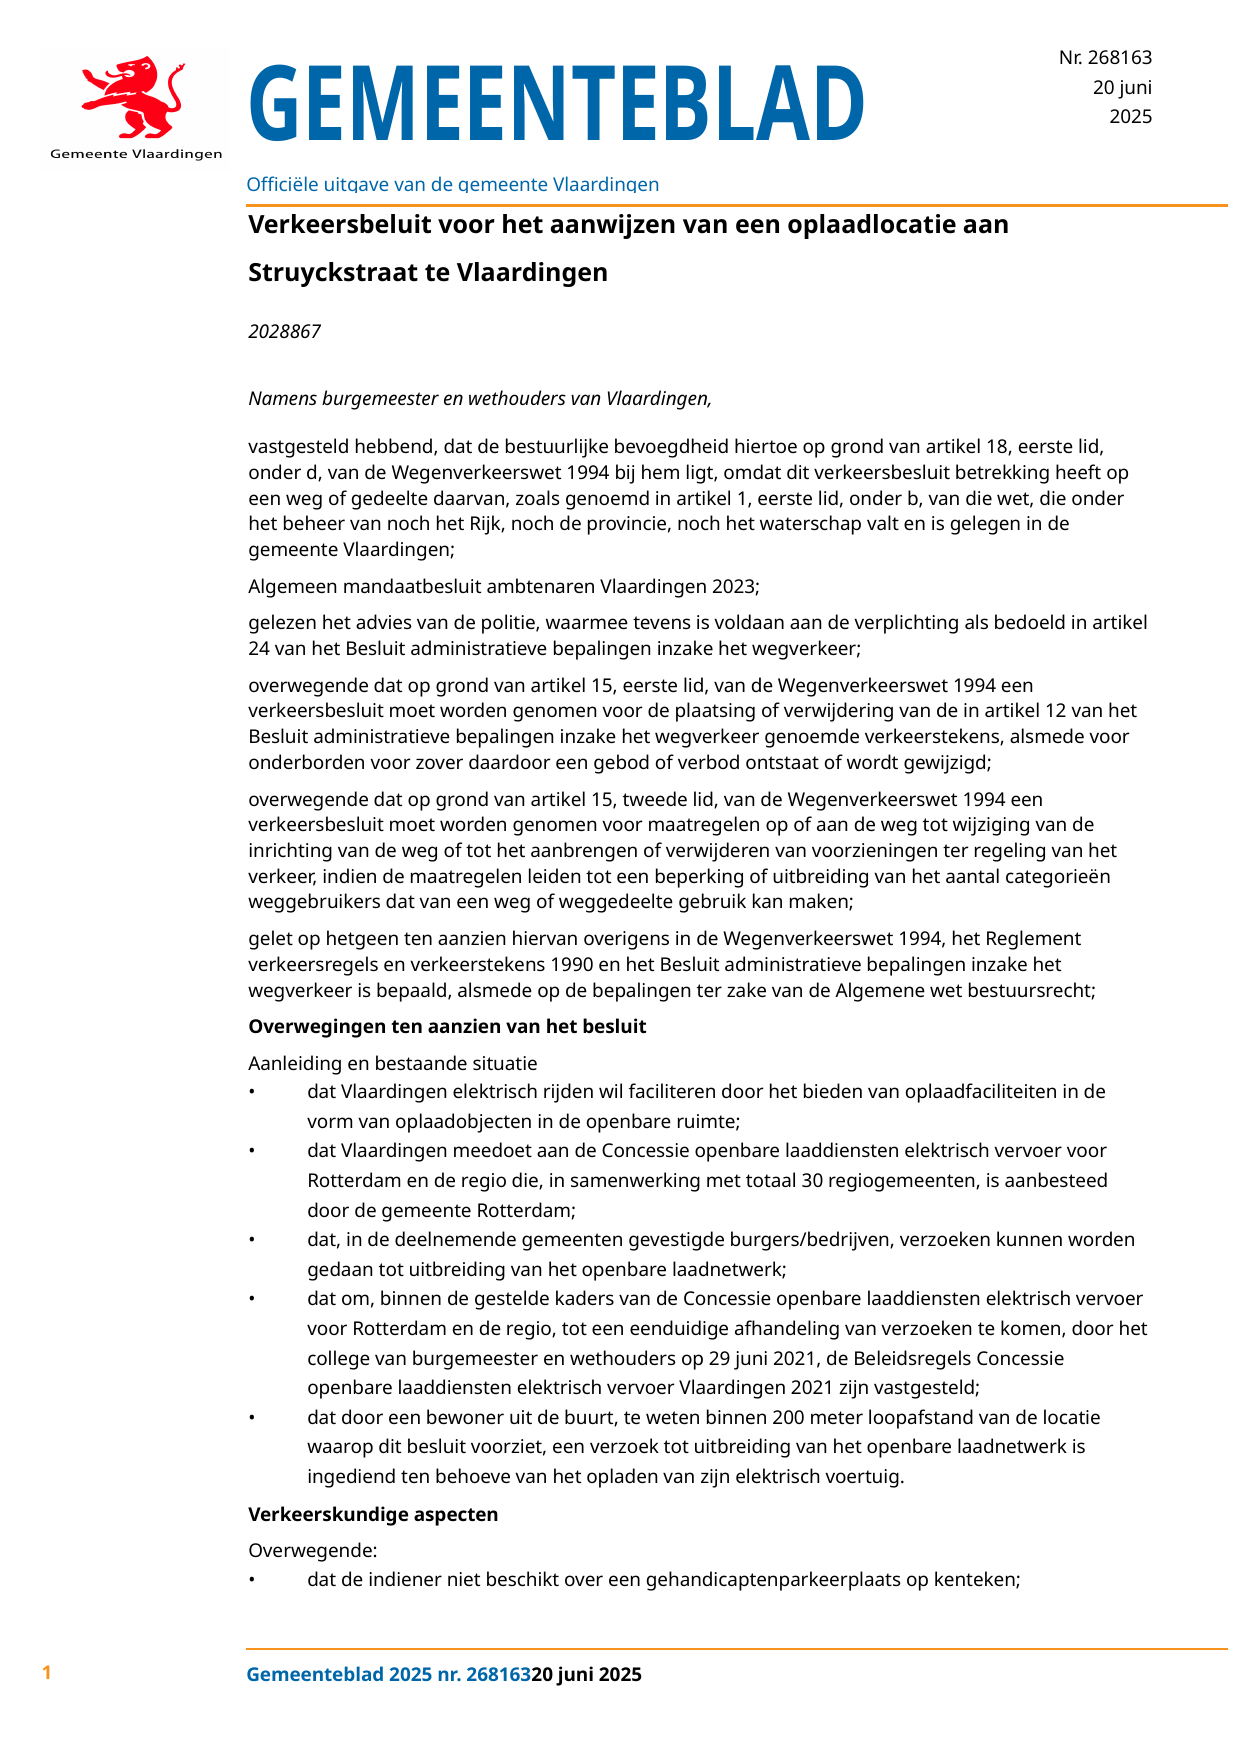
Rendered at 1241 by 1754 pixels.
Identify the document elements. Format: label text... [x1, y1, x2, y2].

text vastgesteld hebbend, dat de bestuurlijke bevoegdheid hiertoe op grond van artikel 18, eerste lid, onder d, van de Wegenverkeerswet 1994 bij hem ligt, omdat dit verkeersbesluit betrekking heeft op een weg of gedeelte daarvan, zoals genoemd in artikel 1, eerste lid, onder b, van die wet, die onder het beheer van noch het Rijk, noch de provincie, noch het waterschap valt en is gelegen in de gemeente Vlaardingen; [248, 433, 1152, 562]
list dat door een bewoner uit de buurt, te weten binnen 200 meter loopafstand van de locatie waarop dit besluit voorziet, een verzoek tot uitbreiding van het openbare laadnetwerk is ingediend ten behoeve van het opladen van zijn elektrisch voertuig. [248, 1404, 1152, 1489]
list dat Vlaardingen elektrisch rijden wil faciliteren door het bieden van oplaadfaciliteiten in de vorm van oplaadobjecten in de openbare ruimte; [248, 1078, 1152, 1134]
list dat de indiener niet beschikt over een gehandicaptenparkeerplaats op kenteken; [248, 1566, 1152, 1592]
text Aanleiding en bestaande situatie [248, 1050, 1152, 1076]
list dat om, binnen de gestelde kaders van de Concessie openbare laaddiensten elektrisch vervoer voor Rotterdam en de regio, tot een eenduidige afhandeling van verzoeken te komen, door het college van burgemeester en wethouders op 29 juni 2021, de Beleidsregels Concessie openbare laaddiensten elektrisch vervoer Vlaardingen 2021 zijn vastgesteld; [248, 1286, 1152, 1400]
text gelezen het advies van de politie, waarmee tevens is voldaan aan de verplichting als bedoeld in artikel 24 van het Besluit administratieve bepalingen inzake het wegverkeer; [248, 609, 1152, 661]
text Namens burgemeester en wethouders van Vlaardingen, [248, 386, 1152, 411]
text overwegende dat op grond van artikel 15, tweede lid, van de Wegenverkeerswet 1994 een verkeersbesluit moet worden genomen voor maatregelen op of aan de weg tot wijziging van de inrichting van de weg of tot het aanbrengen of verwijderen van voorzieningen ter regeling van het verkeer, indien de maatregelen leiden tot een beperking of uitbreiding van het aantal categorieën weggebruikers dat van een weg of weggedeelte gebruik kan maken; [248, 786, 1152, 914]
text gelet op hetgeen ten aanzien hiervan overigens in de Wegenverkeerswet 1994, het Reglement verkeersregels en verkeerstekens 1990 en het Besluit administratieve bepalingen inzake het wegverkeer is bepaald, alsmede op de bepalingen ter zake van de Algemene wet bestuursrecht; [248, 925, 1152, 1002]
list dat, in de deelnemende gemeenten gevestigde burgers/bedrijven, verzoeken kunnen worden gedaan tot uitbreiding van het openbare laadnetwerk; [248, 1226, 1152, 1282]
picture [41, 47, 231, 172]
text Overwegende: [248, 1538, 1152, 1563]
text 2028867 [248, 318, 1152, 344]
text Verkeerskundige aspecten [248, 1501, 1152, 1527]
text Algemeen mandaatbesluit ambtenaren Vlaardingen 2023; [248, 573, 1152, 598]
text Overwegingen ten aanzien van het besluit [248, 1013, 1152, 1039]
list dat Vlaardingen meedoet aan de Concessie openbare laaddiensten elektrisch vervoer voor Rotterdam en de regio die, in samenwerking met totaal 30 regiogemeenten, is aanbesteed door de gemeente Rotterdam; [248, 1138, 1152, 1222]
text Verkeersbeluit voor het aanwijzen van een oplaadlocatie aan Struyckstraat te Vlaardingen [248, 207, 1152, 288]
text overwegende dat op grond van artikel 15, eerste lid, van de Wegenverkeerswet 1994 een verkeersbesluit moet worden genomen voor de plaatsing of verwijdering van de in artikel 12 van het Besluit administratieve bepalingen inzake het wegverkeer genoemde verkeerstekens, alsmede voor onderborden voor zover daardoor een gebod of verbod ontstaat of wordt gewijzigd; [248, 672, 1152, 775]
